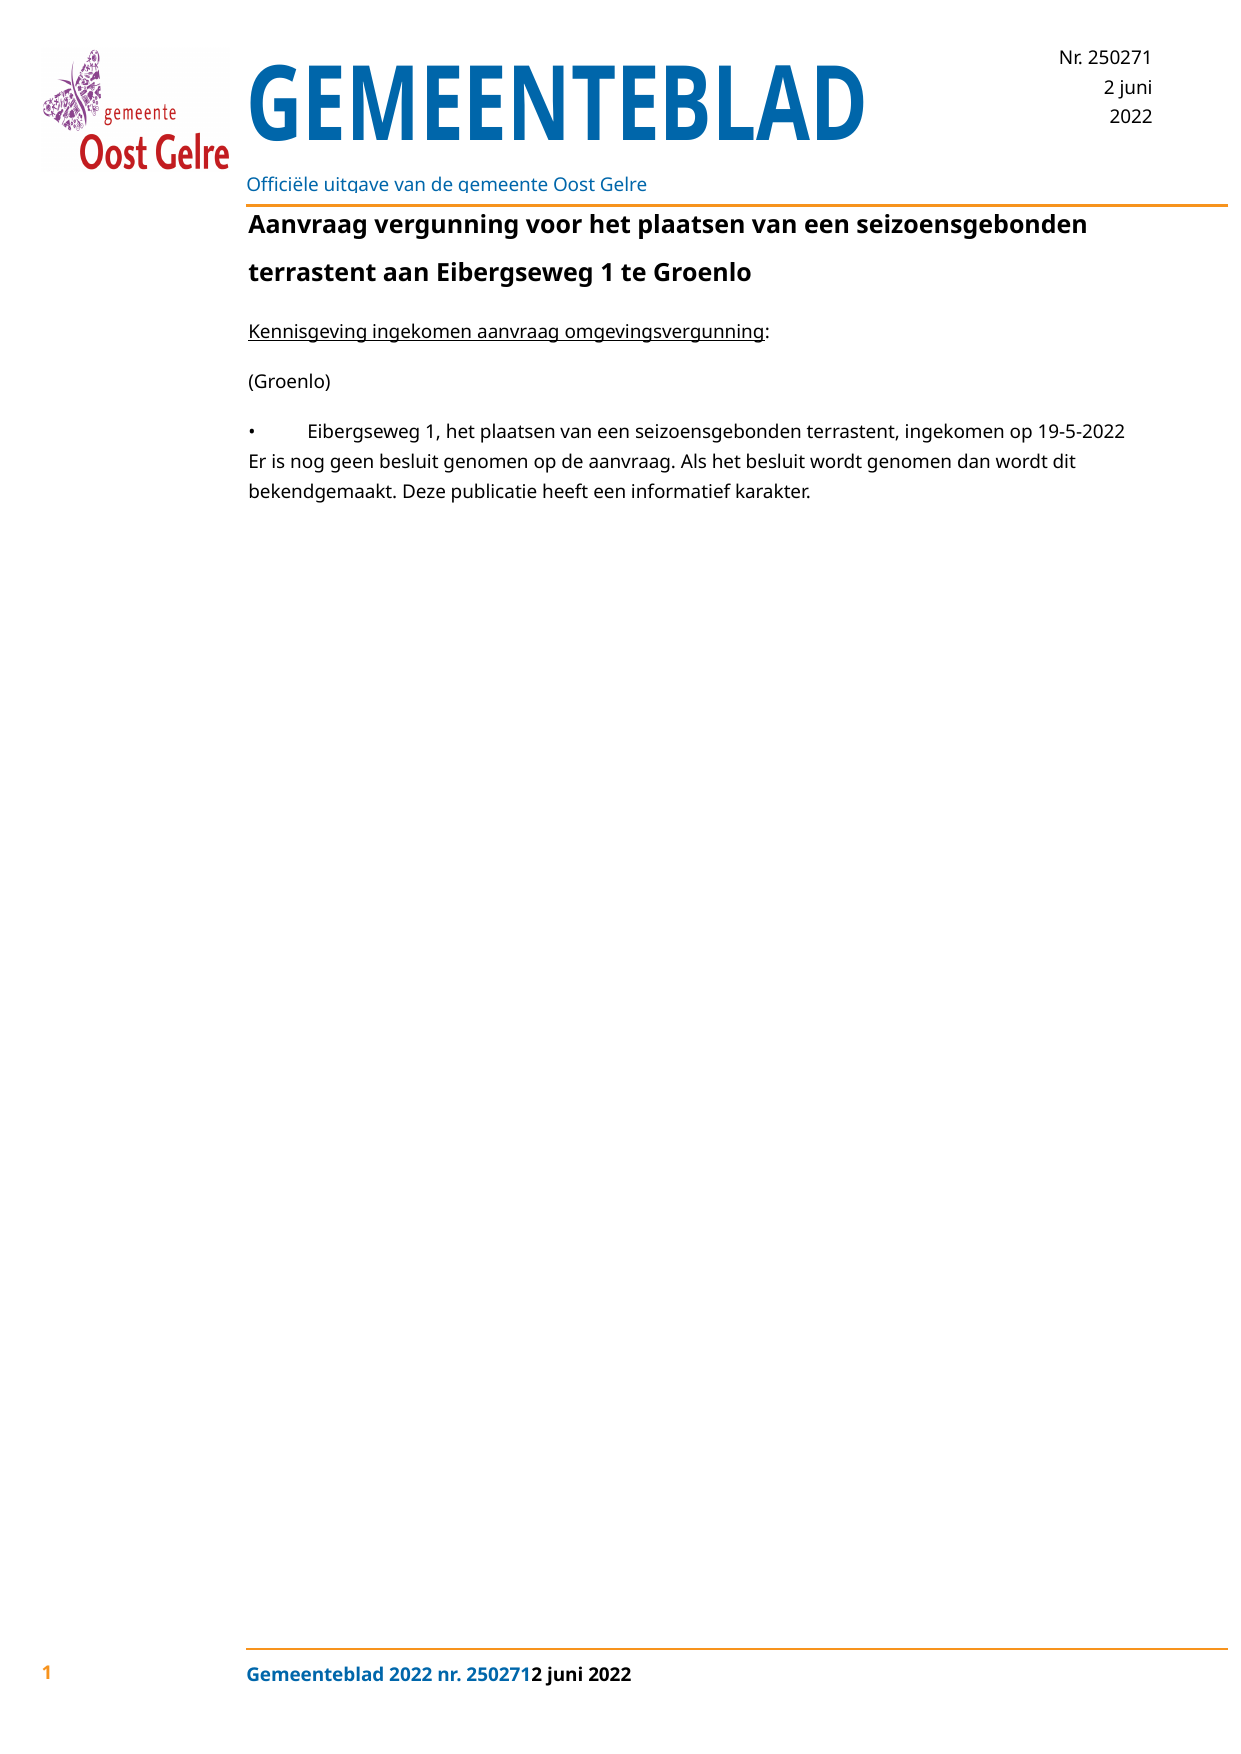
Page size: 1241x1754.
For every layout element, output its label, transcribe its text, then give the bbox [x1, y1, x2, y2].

picture [41, 47, 231, 172]
list Eibergseweg 1, het plaatsen van een seizoensgebonden terrastent, ingekomen op 19-5-2022 [248, 419, 1152, 444]
text (Groenlo) [248, 368, 1152, 394]
text Er is nog geen besluit genomen op de aanvraag. Als het besluit wordt genomen dan wordt dit bekendgemaakt. Deze publicatie heeft een informatief karakter. [248, 448, 1152, 504]
text Aanvraag vergunning voor het plaatsen van een seizoensgebonden terrastent aan Eibergseweg 1 te Groenlo [248, 207, 1152, 288]
text Kennisgeving ingekomen aanvraag omgevingsvergunning: [248, 318, 1152, 344]
